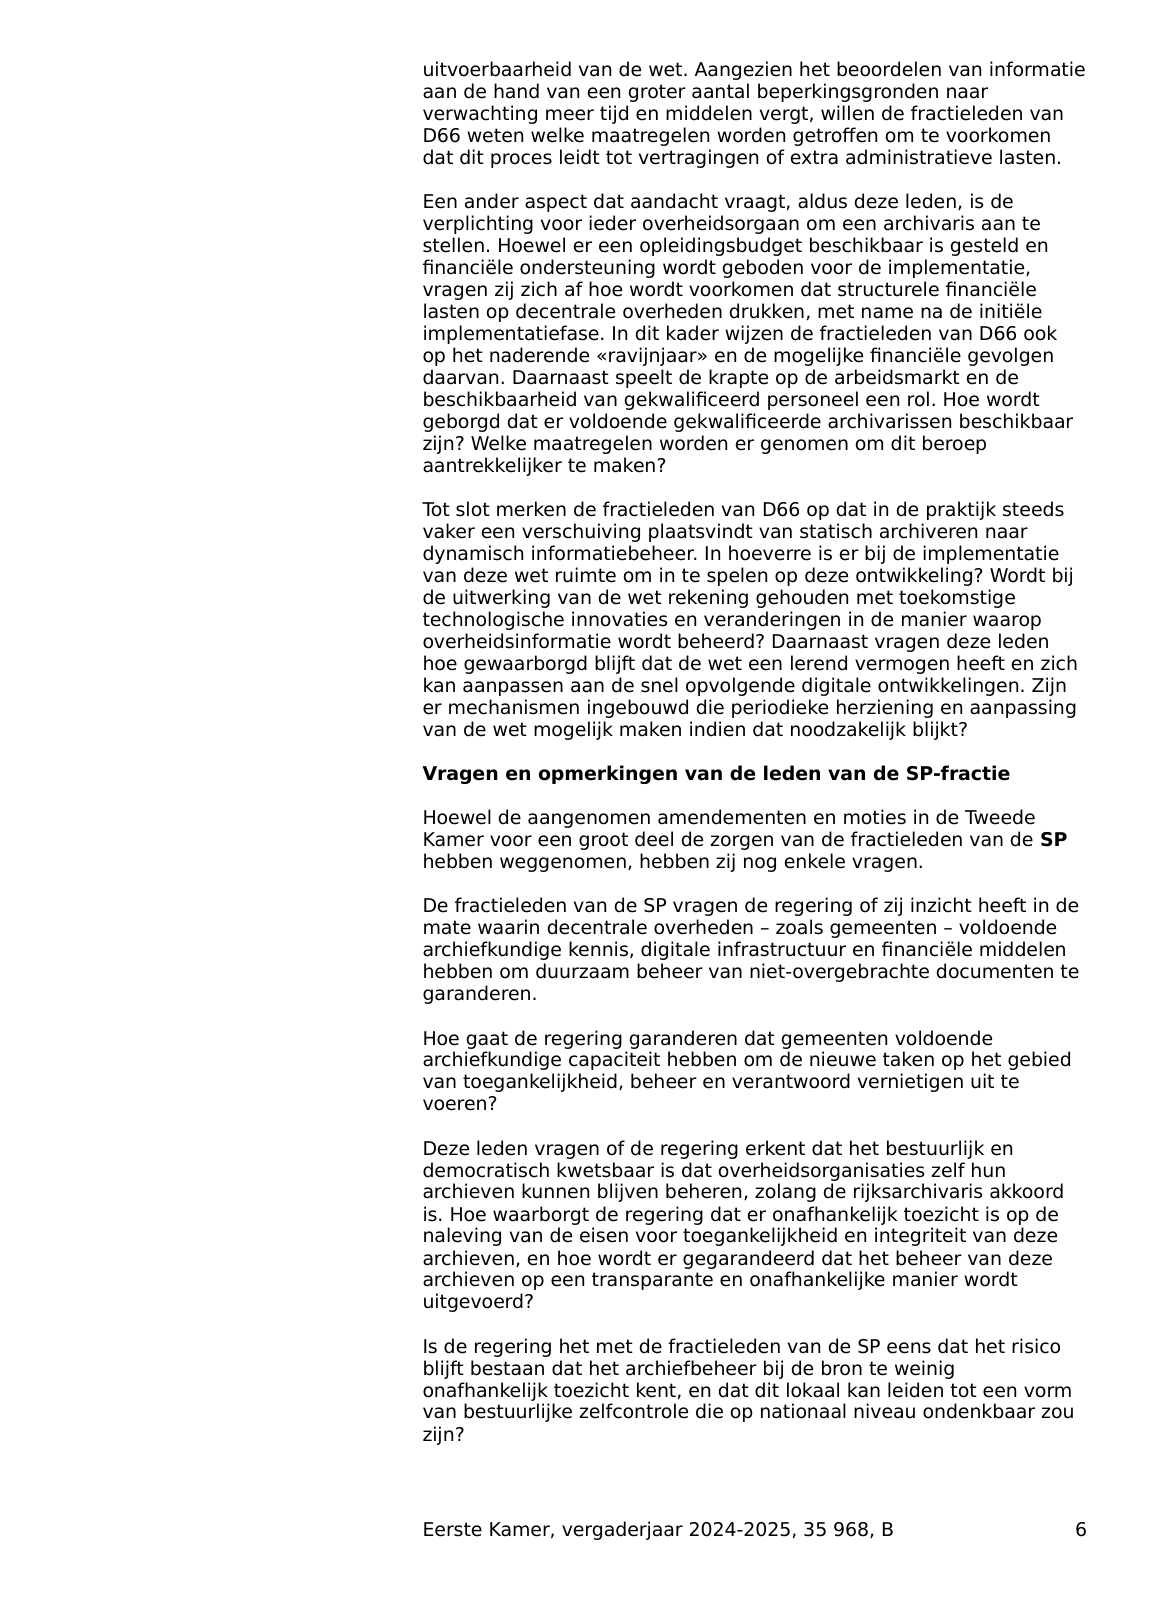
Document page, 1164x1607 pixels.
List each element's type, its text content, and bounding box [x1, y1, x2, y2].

subtitle Vragen en opmerkingen van de leden van de SP-fractie [422, 763, 1087, 785]
text Deze leden vragen of de regering erkent dat het bestuurlijk en democratisch kwetsbaar is dat overheidsorganisaties zelf hun archieven kunnen blijven beheren, zolang de rijksarchivaris akkoord is. Hoe waarborgt de regering dat er onafhankelijk toezicht is op de naleving van de eisen voor toegankelijkheid en integriteit van deze archieven, en hoe wordt er gegarandeerd dat het beheer van deze archieven op een transparante en onafhankelijke manier wordt uitgevoerd? [422, 1137, 1087, 1313]
text Tot slot merken de fractieleden van D66 op dat in de praktijk steeds vaker een verschuiving plaatsvindt van statisch archiveren naar dynamisch informatiebeheer. In hoeverre is er bij de implementatie van deze wet ruimte om in te spelen op deze ontwikkeling? Wordt bij de uitwerking van de wet rekening gehouden met toekomstige technologische innovaties en veranderingen in de manier waarop overheidsinformatie wordt beheerd? Daarnaast vragen deze leden hoe gewaarborgd blijft dat de wet een lerend vermogen heeft en zich kan aanpassen aan de snel opvolgende digitale ontwikkelingen. Zijn er mechanismen ingebouwd die periodieke herziening en aanpassing van de wet mogelijk maken indien dat noodzakelijk blijkt? [422, 499, 1087, 741]
text uitvoerbaarheid van de wet. Aangezien het beoordelen van informatie aan de hand van een groter aantal beperkingsgronden naar verwachting meer tijd en middelen vergt, willen de fractieleden van D66 weten welke maatregelen worden getroffen om te voorkomen dat dit proces leidt tot vertragingen of extra administratieve lasten. [422, 59, 1087, 169]
text Is de regering het met de fractieleden van de SP eens dat het risico blijft bestaan dat het archiefbeheer bij de bron te weinig onafhankelijk toezicht kent, en dat dit lokaal kan leiden tot een vorm van bestuurlijke zelfcontrole die op nationaal niveau ondenkbaar zou zijn? [422, 1336, 1087, 1445]
text De fractieleden van de SP vragen de regering of zij inzicht heeft in de mate waarin decentrale overheden – zoals gemeenten – voldoende archiefkundige kennis, digitale infrastructuur en financiële middelen hebben om duurzaam beheer van niet-overgebrachte documenten te garanderen. [422, 895, 1087, 1005]
text Een ander aspect dat aandacht vraagt, aldus deze leden, is de verplichting voor ieder overheidsorgaan om een archivaris aan te stellen. Hoewel er een opleidingsbudget beschikbaar is gesteld en financiële ondersteuning wordt geboden voor de implementatie, vragen zij zich af hoe wordt voorkomen dat structurele financiële lasten op decentrale overheden drukken, met name na de initiële implementatiefase. In dit kader wijzen de fractieleden van D66 ook op het naderende «ravijnjaar» en de mogelijke financiële gevolgen daarvan. Daarnaast speelt de krapte op de arbeidsmarkt en de beschikbaarheid van gekwalificeerd personeel een rol. Hoe wordt geborgd dat er voldoende gekwalificeerde archivarissen beschikbaar zijn? Welke maatregelen worden er genomen om dit beroep aantrekkelijker te maken? [422, 191, 1087, 477]
text Hoewel de aangenomen amendementen en moties in de Tweede Kamer voor een groot deel de zorgen van de fractieleden van de SP hebben weggenomen, hebben zij nog enkele vragen. [422, 807, 1087, 873]
text Hoe gaat de regering garanderen dat gemeenten voldoende archiefkundige capaciteit hebben om de nieuwe taken op het gebied van toegankelijkheid, beheer en verantwoord vernietigen uit te voeren? [422, 1027, 1087, 1115]
